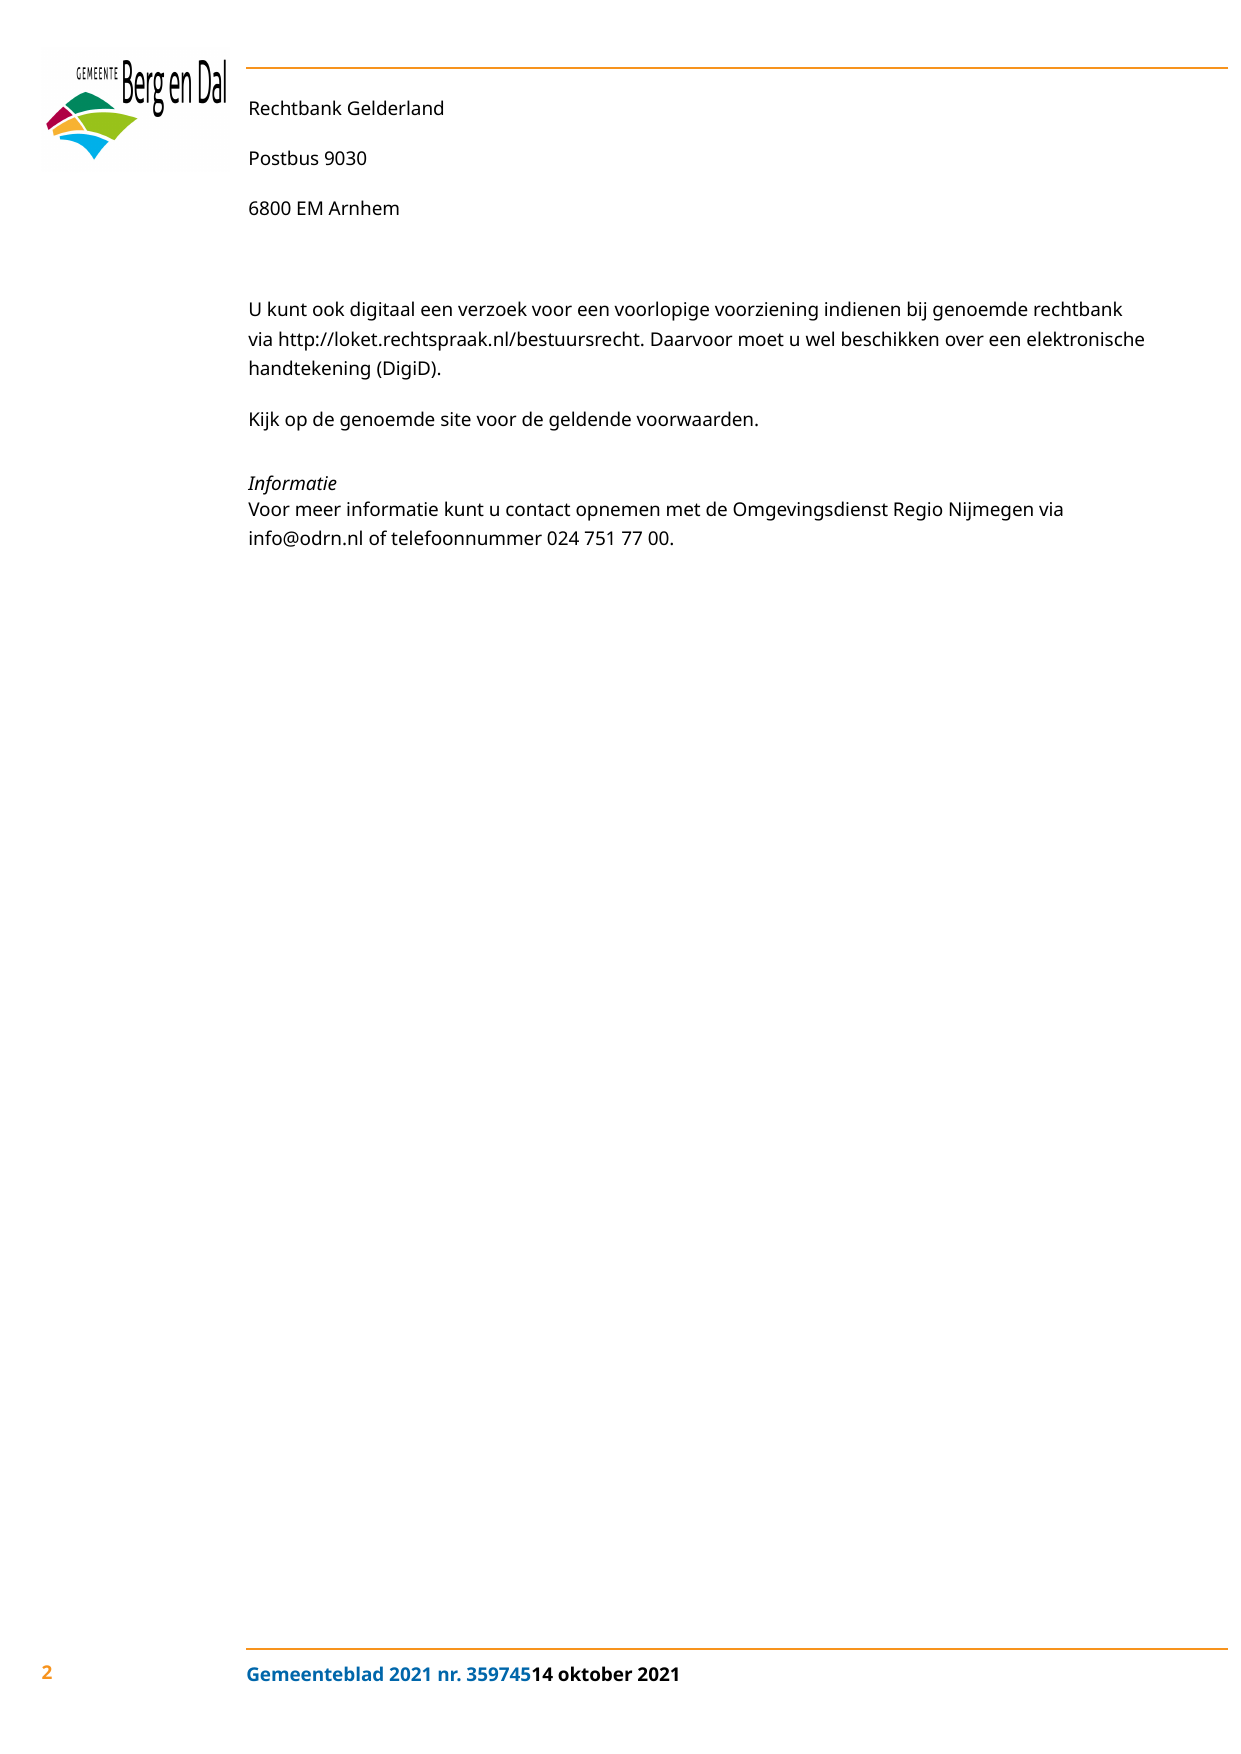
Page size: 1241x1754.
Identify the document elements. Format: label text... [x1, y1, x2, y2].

text Kijk op de genoemde site voor de geldende voorwaarden. [248, 406, 1152, 432]
text Rechtbank Gelderland [248, 95, 1152, 121]
text Postbus 9030 [248, 145, 1152, 171]
text Voor meer informatie kunt u contact opnemen met de Omgevingsdienst Regio Nijmegen via info@odrn.nl of telefoonnummer 024 751 77 00. [248, 496, 1152, 551]
picture [41, 47, 231, 172]
text 6800 EM Arnhem [248, 196, 1152, 221]
text Informatie [248, 470, 1152, 496]
text U kunt ook digitaal een verzoek voor een voorlopige voorziening indienen bij genoemde rechtbank via http://loket.rechtspraak.nl/bestuursrecht. Daarvoor moet u wel beschikken over een elektronische handtekening (DigiD). [248, 296, 1152, 381]
